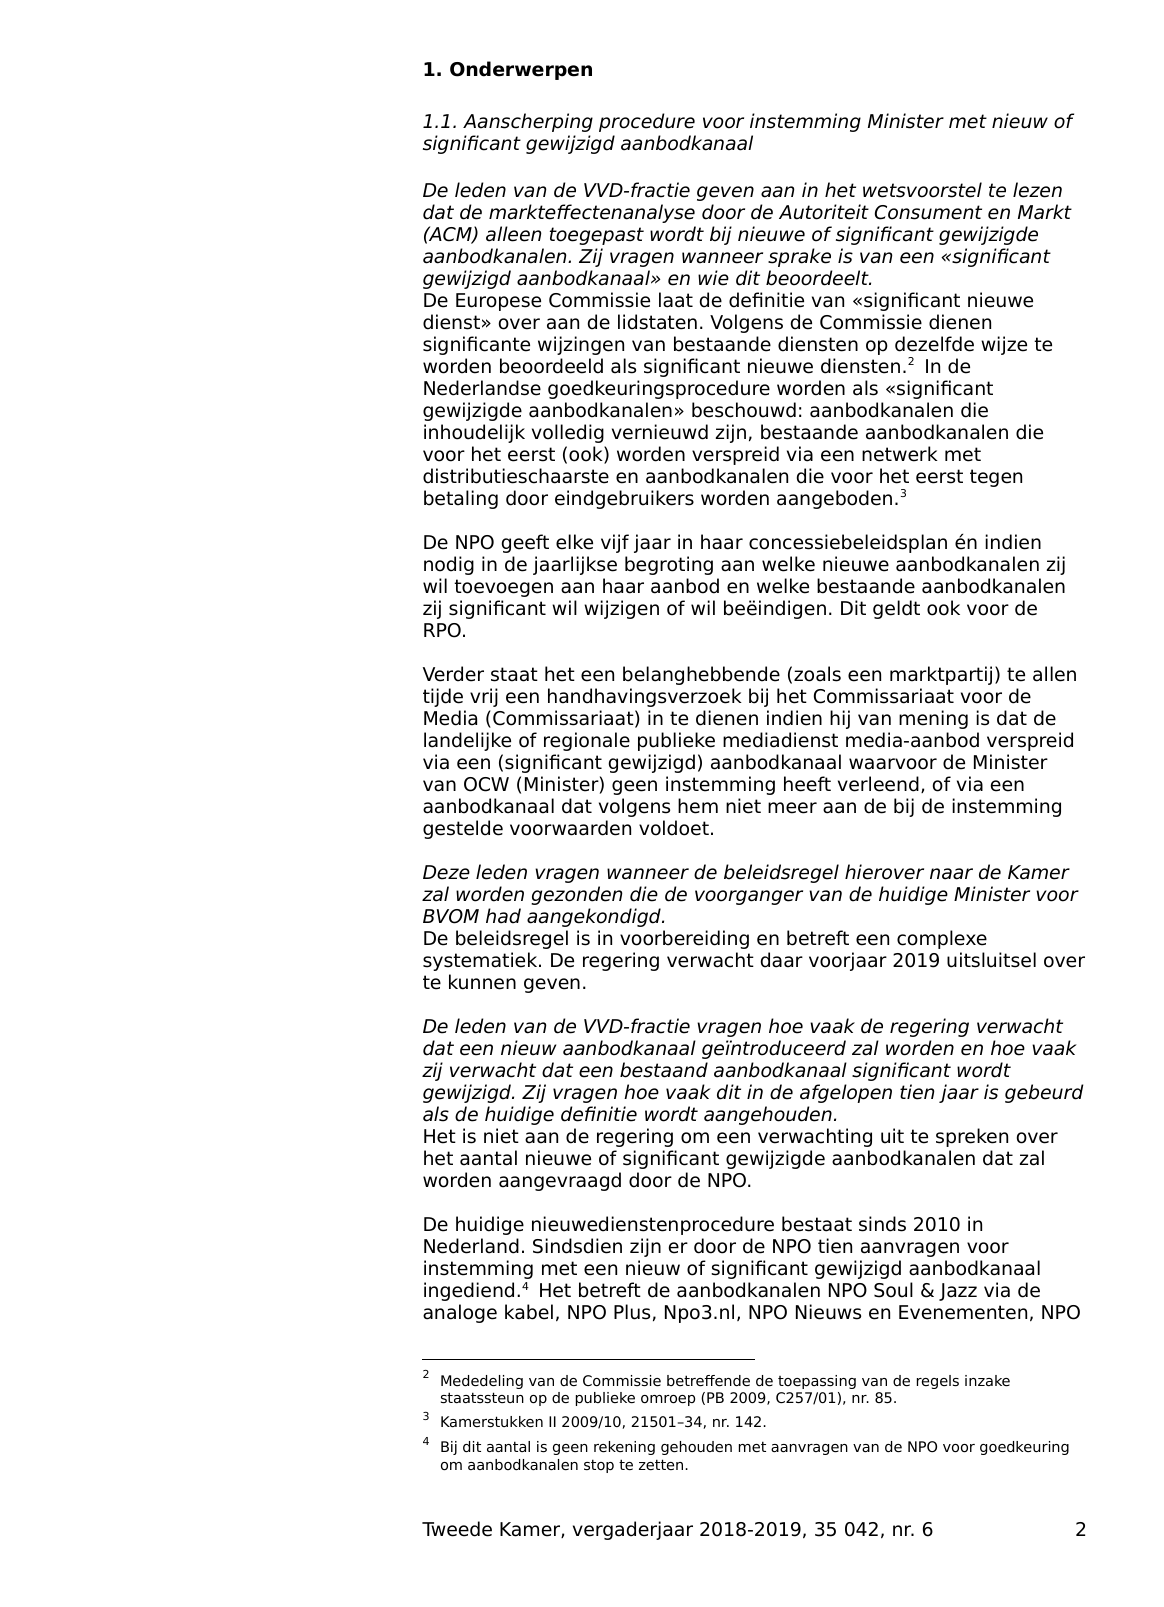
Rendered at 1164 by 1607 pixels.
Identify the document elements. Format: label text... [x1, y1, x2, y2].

text De huidige nieuwedienstenprocedure bestaat sinds 2010 in Nederland. Sindsdien zijn er door de NPO tien aanvragen voor instemming met een nieuw of significant gewijzigd aanbodkanaal ingediend. Het betreft de aanbodkanalen NPO Soul & Jazz via de analoge kabel, NPO Plus, Npo3.nl, NPO Nieuws en Evenementen, NPO [422, 1214, 1087, 1324]
text Mededeling van de Commissie betreffende de toepassing van de regels inzake staatssteun op de publieke omroep (PB 2009, C257/01), nr. 85. [422, 1368, 1087, 1407]
text De leden van de VVD-fractie geven aan in het wetsvoorstel te lezen dat de markteffectenanalyse door de Autoriteit Consument en Markt (ACM) alleen toegepast wordt bij nieuwe of significant gewijzigde aanbodkanalen. Zij vragen wanneer sprake is van een «significant gewijzigd aanbodkanaal» en wie dit beoordeelt. [422, 180, 1087, 290]
text Bij dit aantal is geen rekening gehouden met aanvragen van de NPO voor goedkeuring om aanbodkanalen stop te zetten. [422, 1435, 1087, 1474]
text Het is niet aan de regering om een verwachting uit te spreken over het aantal nieuwe of significant gewijzigde aanbodkanalen dat zal worden aangevraagd door de NPO. [422, 1126, 1087, 1192]
text De NPO geeft elke vijf jaar in haar concessiebeleidsplan én indien nodig in de jaarlijkse begroting aan welke nieuwe aanbodkanalen zij wil toevoegen aan haar aanbod en welke bestaande aanbodkanalen zij significant wil wijzigen of wil beëindigen. Dit geldt ook voor de RPO. [422, 532, 1087, 642]
text De leden van de VVD-fractie vragen hoe vaak de regering verwacht dat een nieuw aanbodkanaal geïntroduceerd zal worden en hoe vaak zij verwacht dat een bestaand aanbodkanaal significant wordt gewijzigd. Zij vragen hoe vaak dit in de afgelopen tien jaar is gebeurd als de huidige definitie wordt aangehouden. [422, 1016, 1087, 1126]
text De Europese Commissie laat de definitie van «significant nieuwe dienst» over aan de lidstaten. Volgens de Commissie dienen significante wijzingen van bestaande diensten op dezelfde wijze te worden beoordeeld als significant nieuwe diensten. In de Nederlandse goedkeuringsprocedure worden als «significant gewijzigde aanbodkanalen» beschouwd: aanbodkanalen die inhoudelijk volledig vernieuwd zijn, bestaande aanbodkanalen die voor het eerst (ook) worden verspreid via een netwerk met distributieschaarste en aanbodkanalen die voor het eerst tegen betaling door eindgebruikers worden aangeboden. [422, 290, 1087, 510]
text De beleidsregel is in voorbereiding en betreft een complexe systematiek. De regering verwacht daar voorjaar 2019 uitsluitsel over te kunnen geven. [422, 928, 1087, 994]
text Kamerstukken II 2009/10, 21501–34, nr. 142. [422, 1410, 1087, 1432]
text Verder staat het een belanghebbende (zoals een marktpartij) te allen tijde vrij een handhavingsverzoek bij het Commissariaat voor de Media (Commissariaat) in te dienen indien hij van mening is dat de landelijke of regionale publieke mediadienst media-aanbod verspreid via een (significant gewijzigd) aanbodkanaal waarvoor de Minister van OCW (Minister) geen instemming heeft verleend, of via een aanbodkanaal dat volgens hem niet meer aan de bij de instemming gestelde voorwaarden voldoet. [422, 664, 1087, 840]
subtitle 1. Onderwerpen [422, 59, 1087, 81]
subtitle 1.1. Aanscherping procedure voor instemming Minister met nieuw of significant gewijzigd aanbodkanaal [422, 111, 1087, 155]
text Deze leden vragen wanneer de beleidsregel hierover naar de Kamer zal worden gezonden die de voorganger van de huidige Minister voor BVOM had aangekondigd. [422, 862, 1087, 928]
